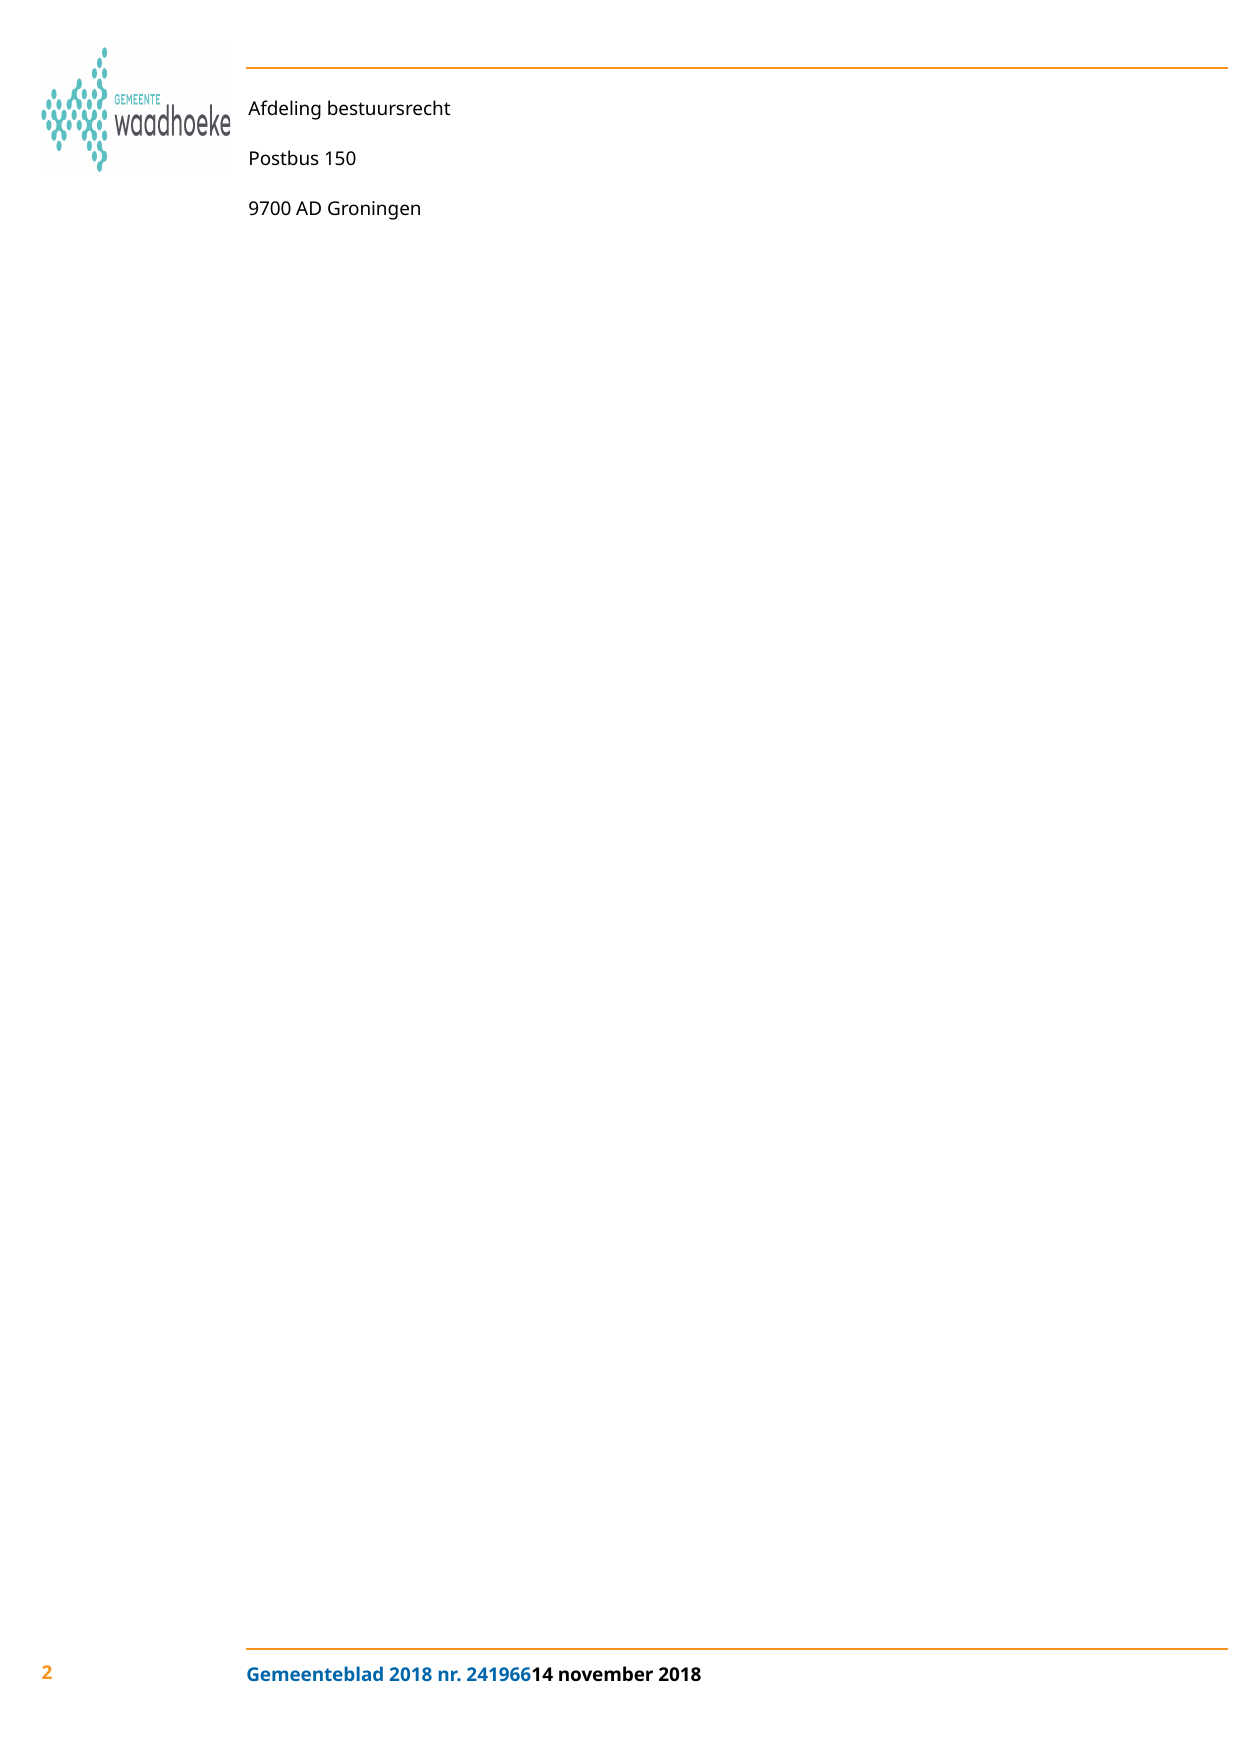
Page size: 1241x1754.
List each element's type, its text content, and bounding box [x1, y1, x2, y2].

text Postbus 150 [248, 145, 1152, 171]
text 9700 AD Groningen [248, 196, 1152, 221]
picture [41, 47, 231, 172]
text Afdeling bestuursrecht [248, 95, 1152, 121]
